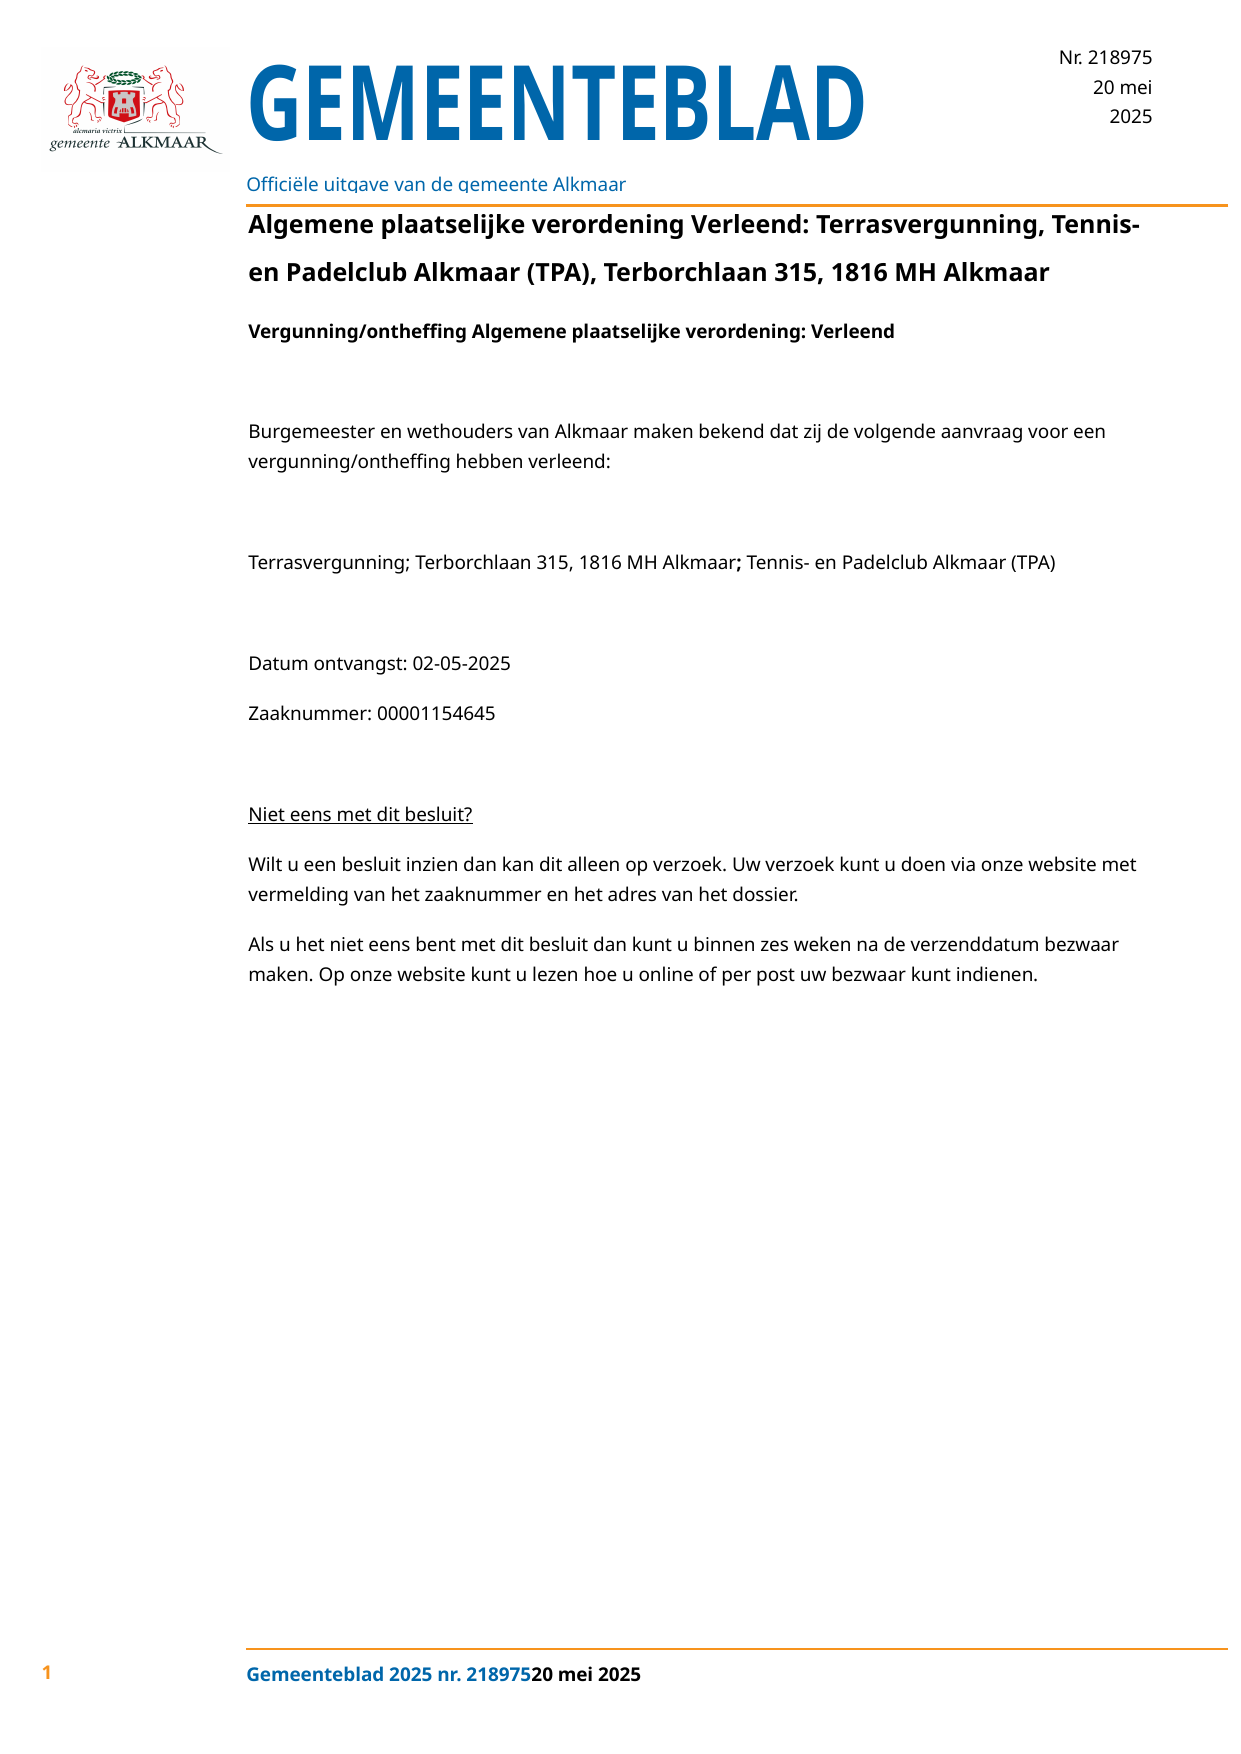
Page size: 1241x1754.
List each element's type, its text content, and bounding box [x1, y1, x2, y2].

text Zaaknummer: 00001154645 [248, 700, 1152, 726]
text Burgemeester en wethouders van Alkmaar maken bekend dat zij de volgende aanvraag voor een vergunning/ontheffing hebben verleend: [248, 419, 1152, 474]
text Wilt u een besluit inzien dan kan dit alleen op verzoek. Uw verzoek kunt u doen via onze website met vermelding van het zaaknummer en het adres van het dossier. [248, 852, 1152, 907]
text Als u het niet eens bent met dit besluit dan kunt u binnen zes weken na de verzenddatum bezwaar maken. Op onze website kunt u lezen hoe u online of per post uw bezwaar kunt indienen. [248, 932, 1152, 987]
text Algemene plaatselijke verordening Verleend: Terrasvergunning, Tennis- en Padelclub Alkmaar (TPA), Terborchlaan 315, 1816 MH Alkmaar [248, 207, 1152, 288]
text Vergunning/ontheffing Algemene plaatselijke verordening: Verleend [248, 318, 1152, 344]
picture [41, 47, 231, 172]
text Datum ontvangst: 02-05-2025 [248, 650, 1152, 676]
text Niet eens met dit besluit? [248, 801, 1152, 827]
text Terrasvergunning; Terborchlaan 315, 1816 MH Alkmaar; Tennis- en Padelclub Alkmaar (TPA) [248, 549, 1152, 575]
